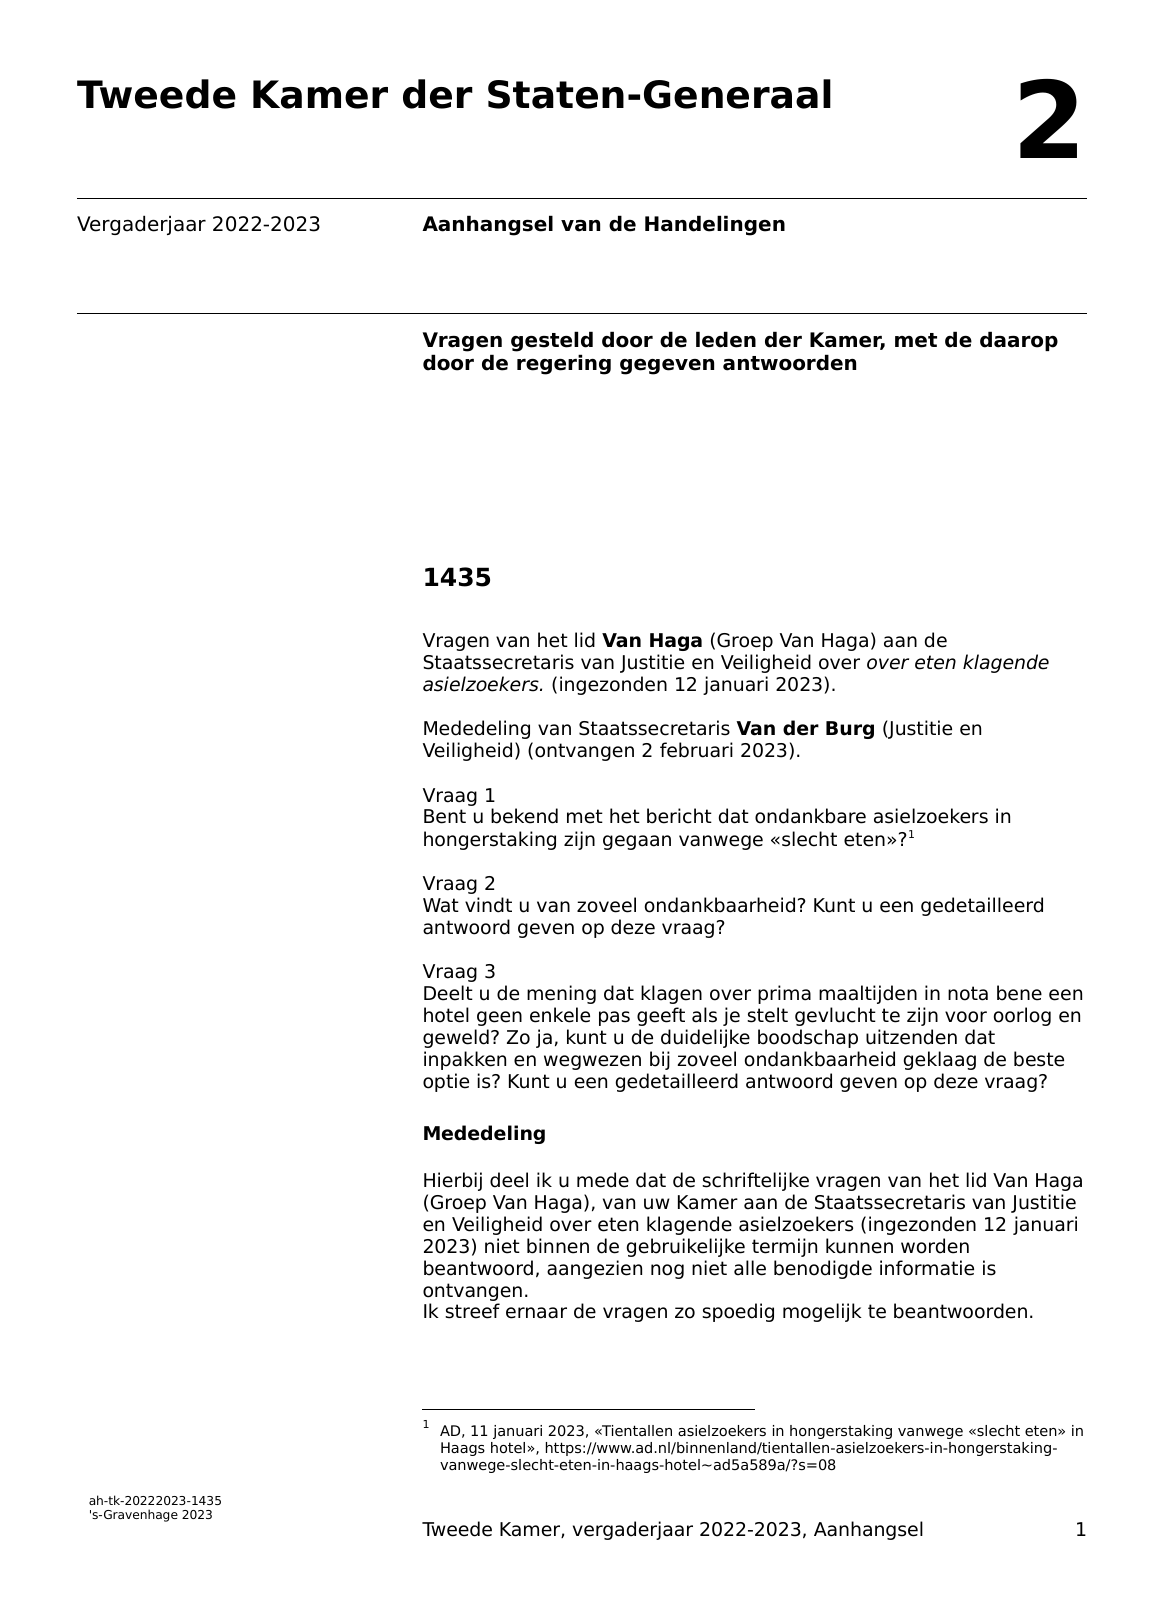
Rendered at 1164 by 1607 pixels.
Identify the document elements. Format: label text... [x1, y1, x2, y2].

table_header 2 [886, 59, 1087, 198]
text Vraag 3 [422, 961, 1087, 983]
text 's-Gravenhage 2023 [88, 1508, 323, 1522]
text ah-tk-20222023-1435 [88, 1494, 323, 1508]
table_cell [77, 314, 422, 375]
text Deelt u de mening dat klagen over prima maaltijden in nota bene een hotel geen enkele pas geeft als je stelt gevlucht te zijn voor oorlog en geweld? Zo ja, kunt u de duidelijke boodschap uitzenden dat inpakken en wegwezen bij zoveel ondankbaarheid geklaag de beste optie is? Kunt u een gedetailleerd antwoord geven op deze vraag? [422, 983, 1087, 1093]
table_cell Vragen gesteld door de leden der Kamer, met de daarop door de regering gegeven antwoorden [422, 314, 1087, 375]
text Vraag 2 [422, 873, 1087, 894]
text Ik streef ernaar de vragen zo spoedig mogelijk te beantwoorden. [422, 1301, 1087, 1323]
text 1435 [422, 563, 1087, 592]
text Mededeling van Staatssecretaris Van der Burg (Justitie en Veiligheid) (ontvangen 2 februari 2023). [422, 718, 1087, 762]
text Vragen van het lid Van Haga (Groep Van Haga) aan de Staatssecretaris van Justitie en Veiligheid over over eten klagende asielzoekers. (ingezonden 12 januari 2023). [422, 630, 1087, 696]
table_header Tweede Kamer der Staten-Generaal [77, 59, 886, 198]
text Hierbij deel ik u mede dat de schriftelijke vragen van het lid Van Haga (Groep Van Haga), van uw Kamer aan de Staatssecretaris van Justitie en Veiligheid over eten klagende asielzoekers (ingezonden 12 januari 2023) niet binnen de gebruikelijke termijn kunnen worden beantwoord, aangezien nog niet alle benodigde informatie is ontvangen. [422, 1169, 1087, 1301]
text AD, 11 januari 2023, «Tientallen asielzoekers in hongerstaking vanwege «slecht eten» in Haags hotel», https://www.ad.nl/binnenland/tientallen-asielzoekers-in-hongerstaking-vanwege-slecht-eten-in-haags-hotel~ad5a589a/?s=08 [422, 1418, 1087, 1474]
text Wat vindt u van zoveel ondankbaarheid? Kunt u een gedetailleerd antwoord geven op deze vraag? [422, 894, 1087, 938]
subtitle Mededeling [422, 1123, 1087, 1144]
table_cell Vergaderjaar 2022-2023 [77, 199, 422, 313]
table_cell Aanhangsel van de Handelingen [422, 199, 1087, 313]
text Bent u bekend met het bericht dat ondankbare asielzoekers in hongerstaking zijn gegaan vanwege «slecht eten»? [422, 806, 1087, 850]
text Vraag 1 [422, 784, 1087, 806]
